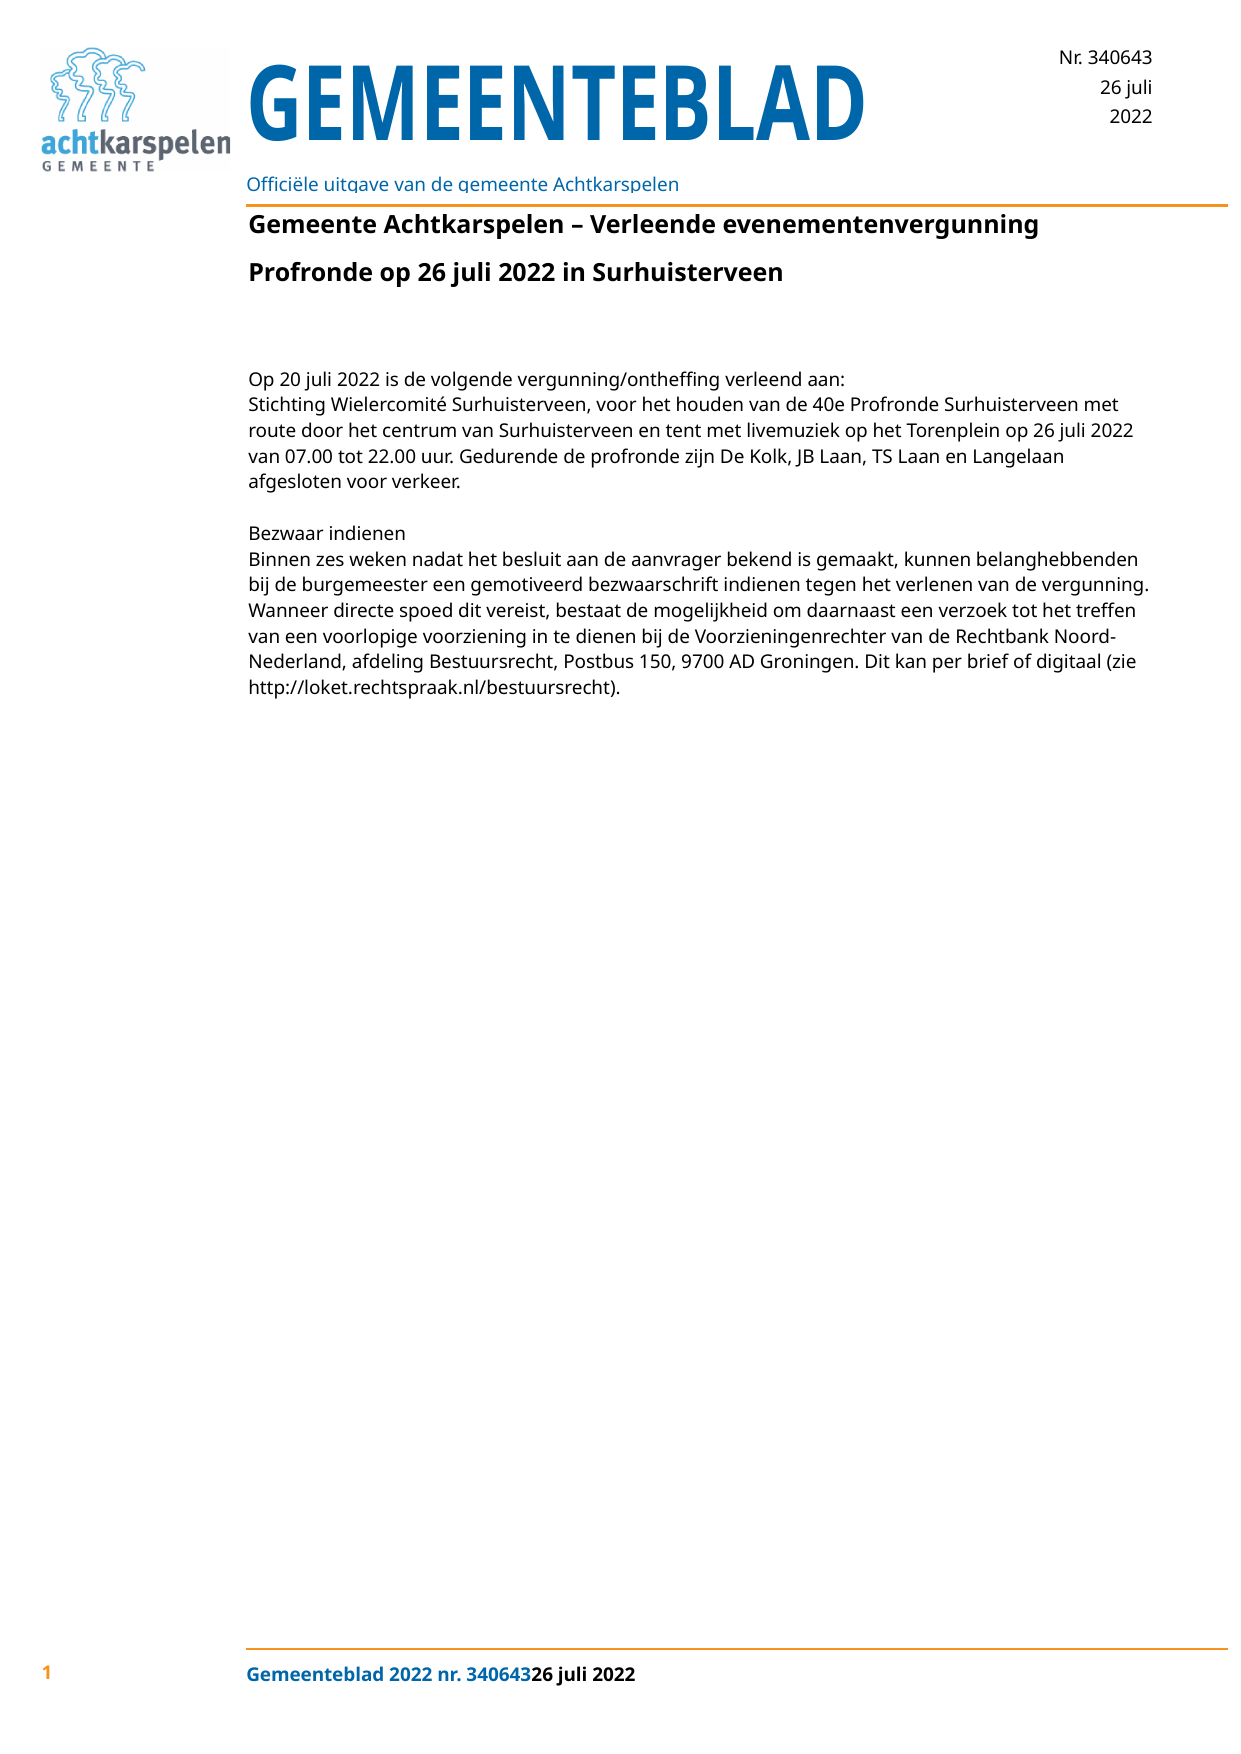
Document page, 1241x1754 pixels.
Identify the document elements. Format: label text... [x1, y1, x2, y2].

text Gemeente Achtkarspelen – Verleende evenementenvergunning Profronde op 26 juli 2022 in Surhuisterveen [248, 207, 1152, 288]
text Bezwaar indienen [248, 520, 1152, 546]
text Binnen zes weken nadat het besluit aan de aanvrager bekend is gemaakt, kunnen belanghebbenden bij de burgemeester een gemotiveerd bezwaarschrift indienen tegen het verlenen van de vergunning. Wanneer directe spoed dit vereist, bestaat de mogelijkheid om daarnaast een verzoek tot het treffen van een voorlopige voorziening in te dienen bij de Voorzieningenrechter van de Rechtbank Noord-Nederland, afdeling Bestuursrecht, Postbus 150, 9700 AD Groningen. Dit kan per brief of digitaal (zie http://loket.rechtspraak.nl/bestuursrecht). [248, 546, 1152, 700]
text Stichting Wielercomité Surhuisterveen, voor het houden van de 40e Profronde Surhuisterveen met route door het centrum van Surhuisterveen en tent met livemuziek op het Torenplein op 26 juli 2022 van 07.00 tot 22.00 uur. Gedurende de profronde zijn De Kolk, JB Laan, TS Laan en Langelaan afgesloten voor verkeer. [248, 391, 1152, 494]
picture [41, 47, 231, 172]
text Op 20 juli 2022 is de volgende vergunning/ontheffing verleend aan: [248, 366, 1152, 391]
